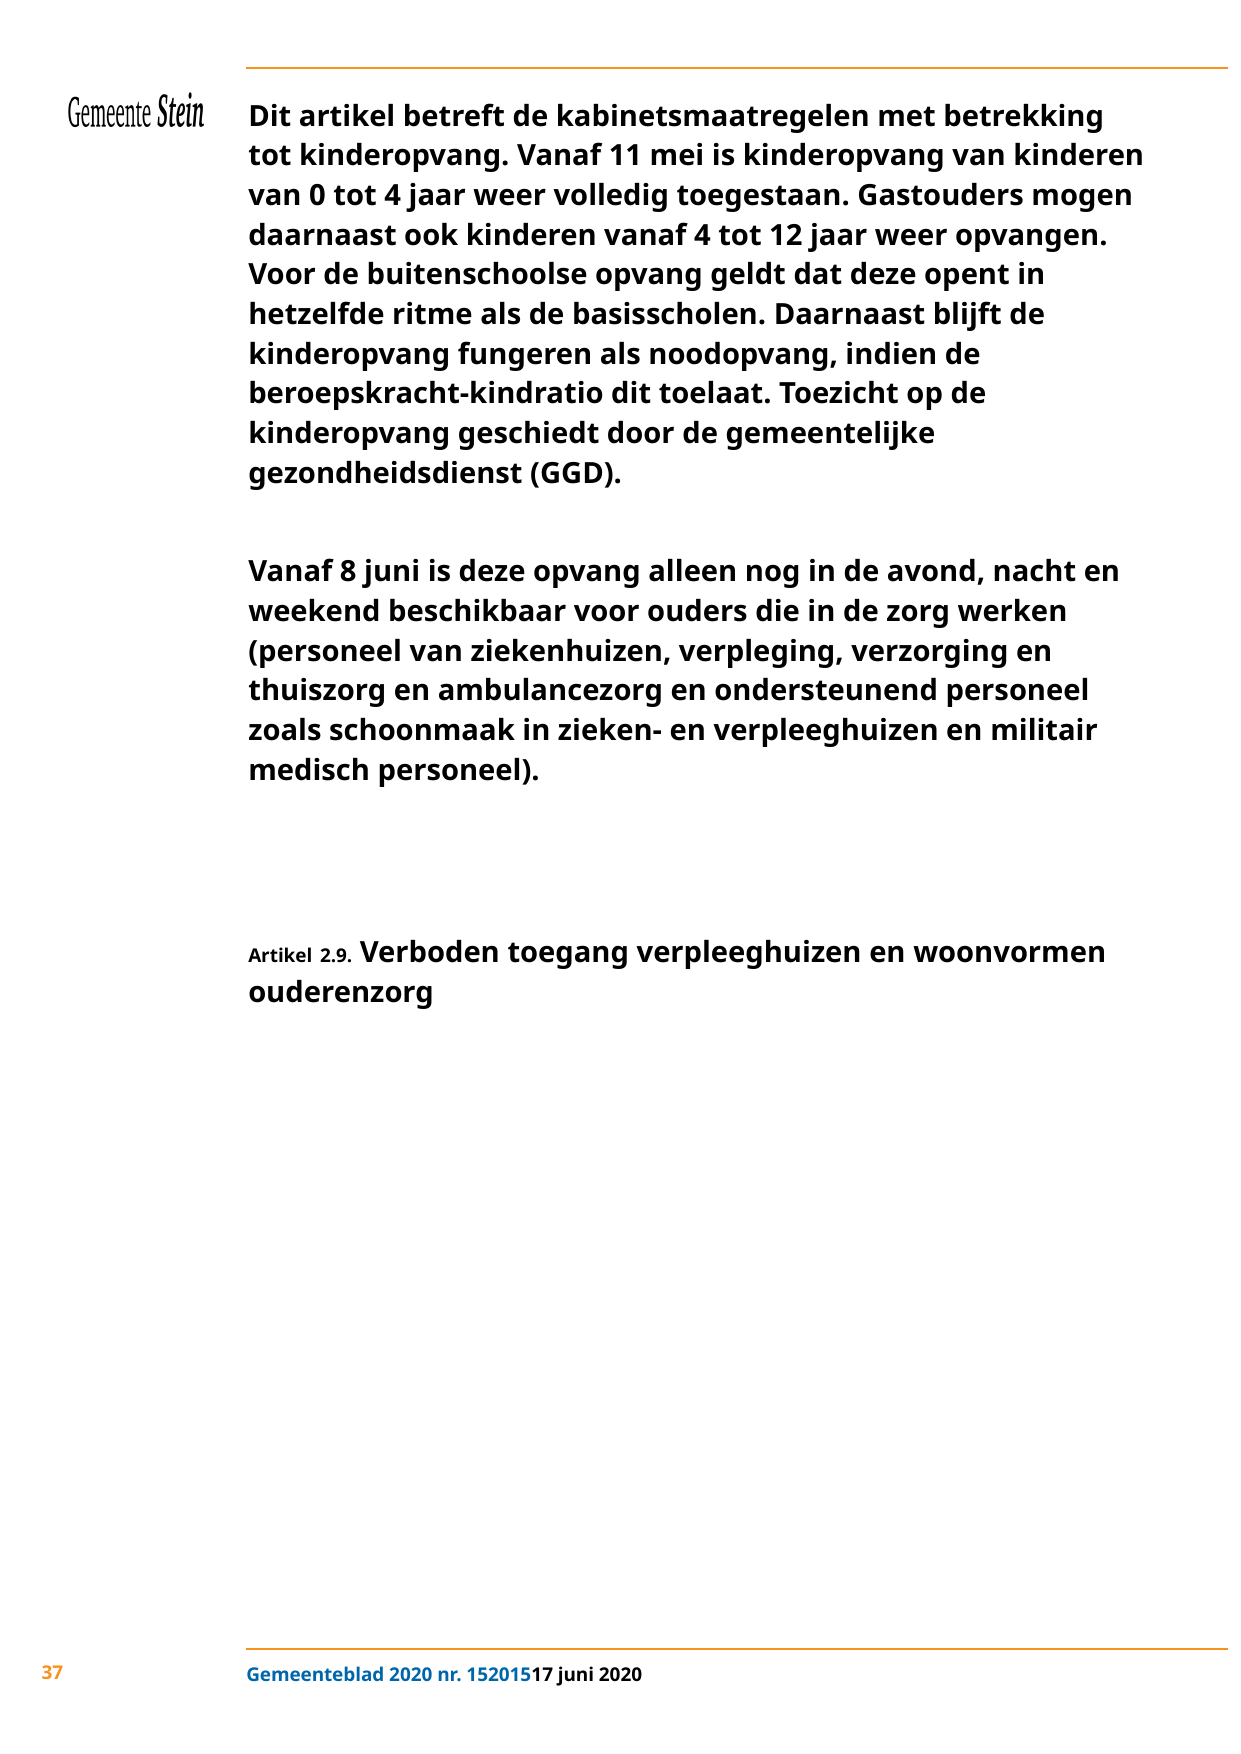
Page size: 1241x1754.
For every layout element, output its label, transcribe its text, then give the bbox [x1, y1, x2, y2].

text Artikel 2.9. Verboden toegang verpleeghuizen en woonvormen ouderenzorg [248, 932, 1152, 1011]
text Vanaf 8 juni is deze opvang alleen nog in de avond, nacht en weekend beschikbaar voor ouders die in de zorg werken (personeel van ziekenhuizen, verpleging, verzorging en thuiszorg en ambulancezorg en ondersteunend personeel zoals schoonmaak in zieken- en verpleeghuizen en militair medisch personeel). [248, 550, 1152, 788]
picture [41, 47, 231, 172]
text Dit artikel betreft de kabinetsmaatregelen met betrekking tot kinderopvang. Vanaf 11 mei is kinderopvang van kinderen van 0 tot 4 jaar weer volledig toegestaan. Gastouders mogen daarnaast ook kinderen vanaf 4 tot 12 jaar weer opvangen. Voor de buitenschoolse opvang geldt dat deze opent in hetzelfde ritme als de basisscholen. Daarnaast blijft de kinderopvang fungeren als noodopvang, indien de beroepskracht-kindratio dit toelaat. Toezicht op de kinderopvang geschiedt door de gemeentelijke gezondheidsdienst (GGD). [248, 95, 1152, 492]
